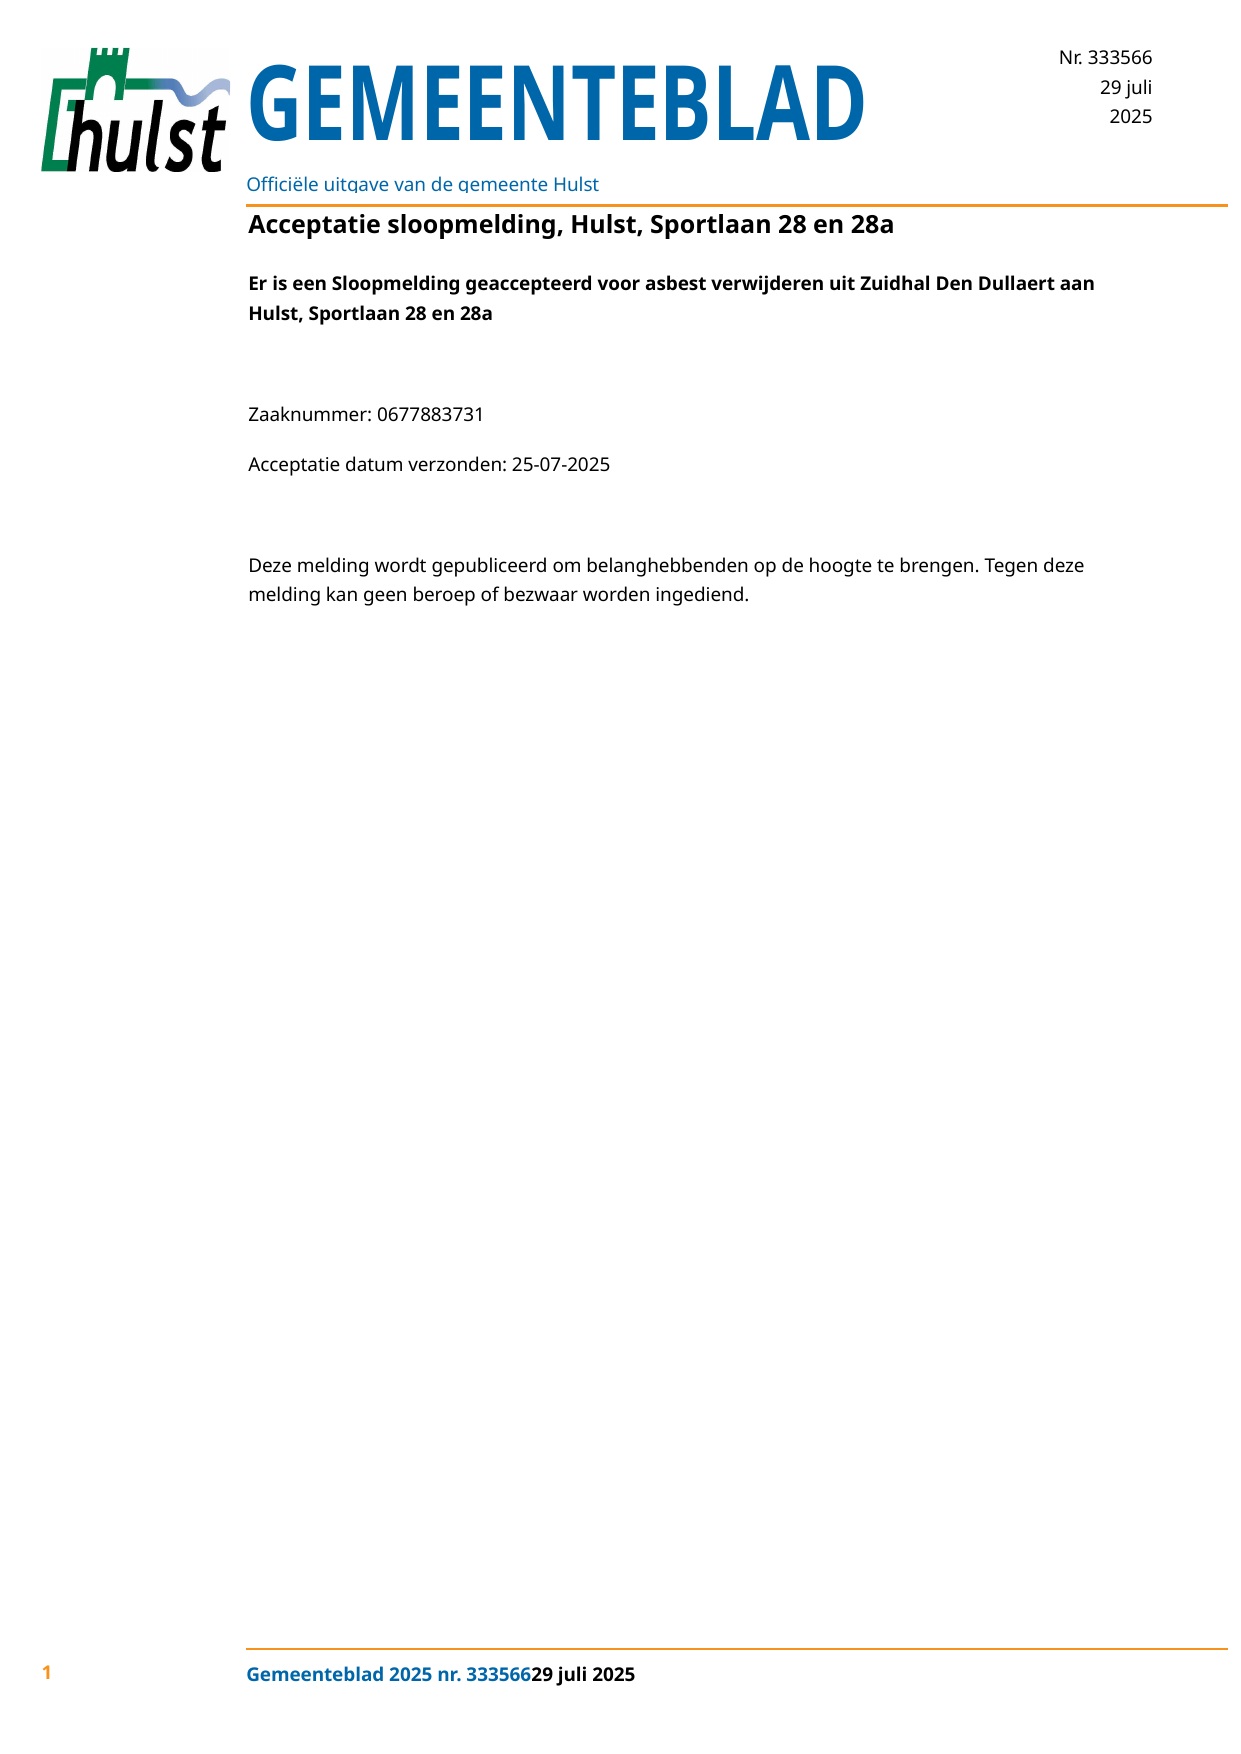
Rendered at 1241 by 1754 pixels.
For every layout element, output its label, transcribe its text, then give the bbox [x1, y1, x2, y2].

text Acceptatie sloopmelding, Hulst, Sportlaan 28 en 28a [248, 207, 1152, 241]
text Acceptatie datum verzonden: 25-07-2025 [248, 451, 1152, 477]
text Zaaknummer: 0677883731 [248, 401, 1152, 426]
picture [41, 47, 231, 172]
text Er is een Sloopmelding geaccepteerd voor asbest verwijderen uit Zuidhal Den Dullaert aan Hulst, Sportlaan 28 en 28a [248, 270, 1152, 326]
text Deze melding wordt gepubliceerd om belanghebbenden op de hoogte te brengen. Tegen deze melding kan geen beroep of bezwaar worden ingediend. [248, 552, 1152, 607]
